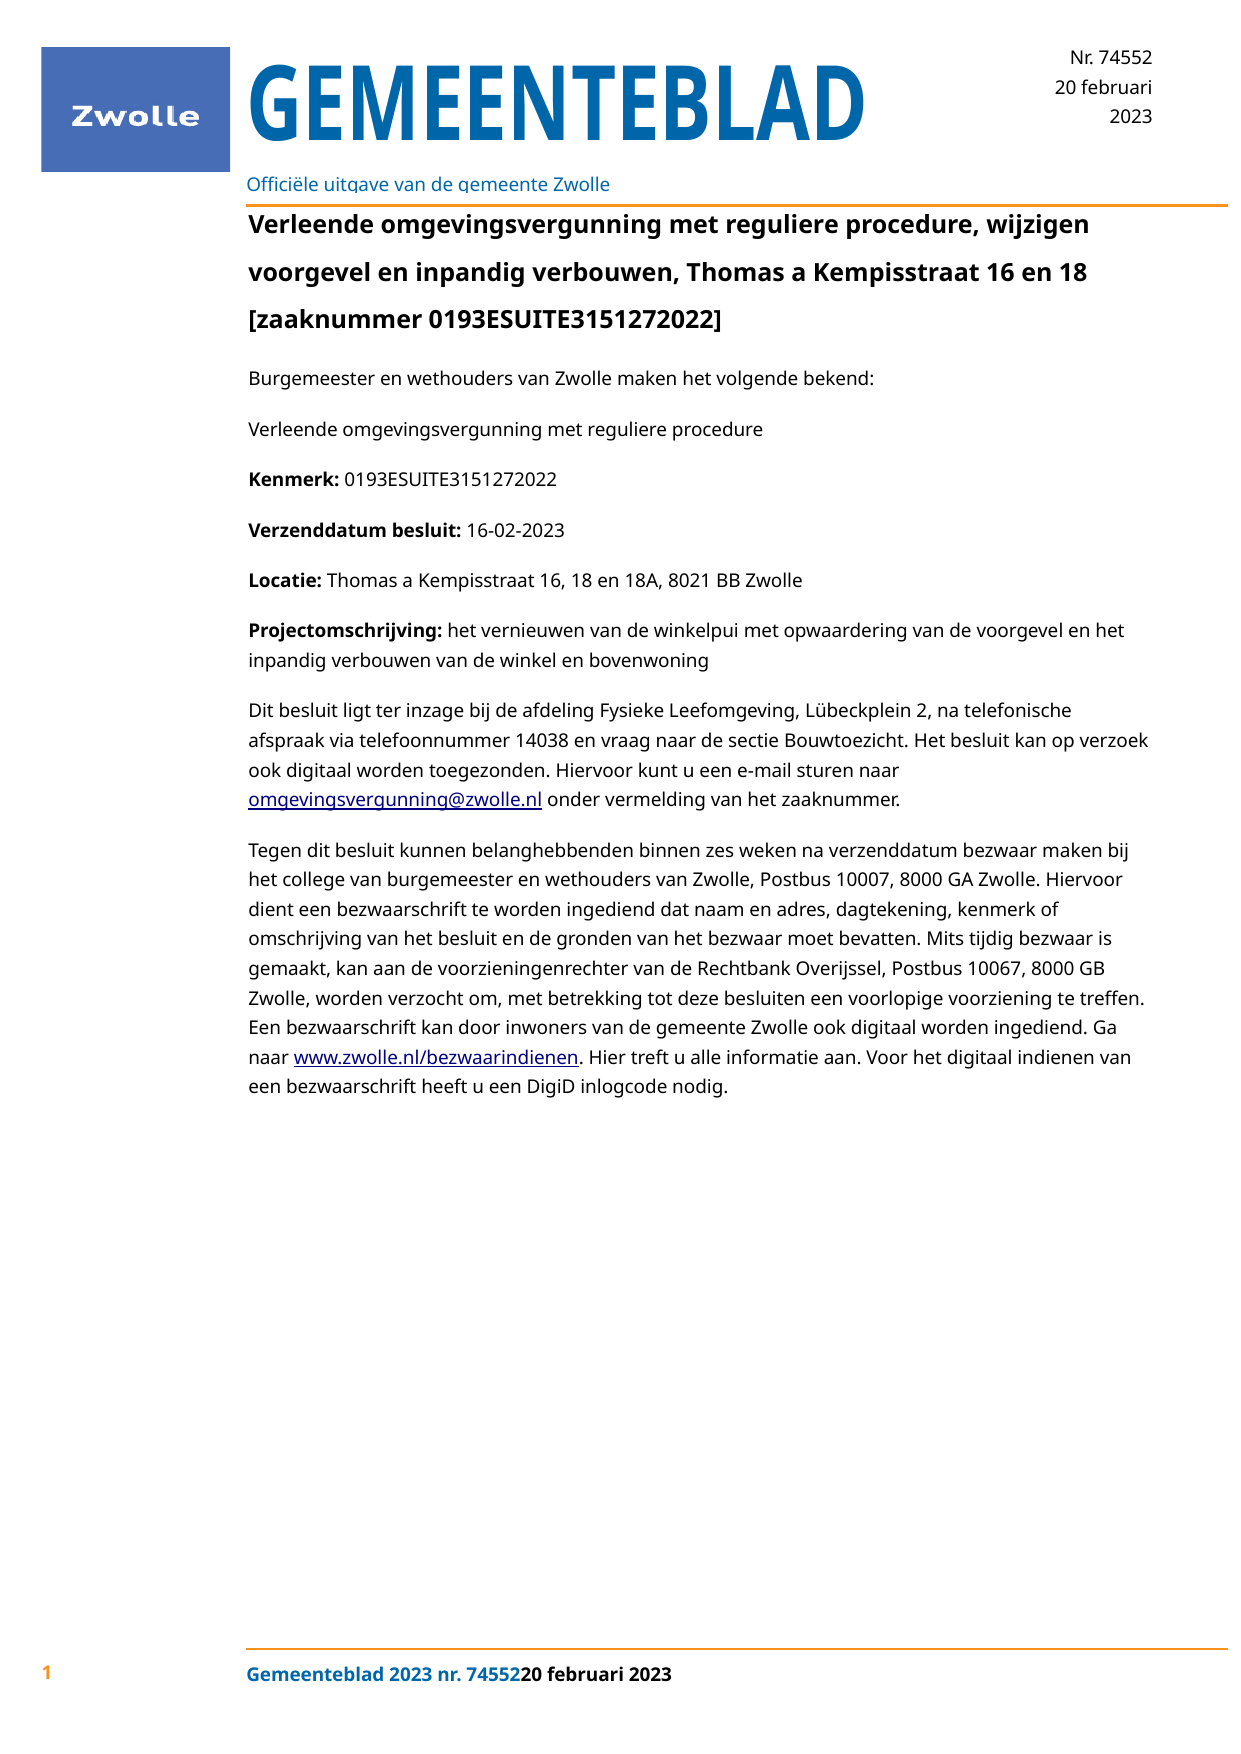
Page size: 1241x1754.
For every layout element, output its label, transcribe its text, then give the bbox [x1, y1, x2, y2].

text Locatie: Thomas a Kempisstraat 16, 18 en 18A, 8021 BB Zwolle [248, 567, 1152, 593]
picture [41, 47, 231, 172]
text Verleende omgevingsvergunning met reguliere procedure [248, 416, 1152, 442]
text Verzenddatum besluit: 16-02-2023 [248, 517, 1152, 542]
text Verleende omgevingsvergunning met reguliere procedure, wijzigen voorgevel en inpandig verbouwen, Thomas a Kempisstraat 16 en 18 [zaaknummer 0193ESUITE3151272022] [248, 207, 1152, 336]
text Projectomschrijving: het vernieuwen van de winkelpui met opwaardering van de voorgevel en het inpandig verbouwen van de winkel en bovenwoning [248, 618, 1152, 673]
text Kenmerk: 0193ESUITE3151272022 [248, 466, 1152, 492]
text Dit besluit ligt ter inzage bij de afdeling Fysieke Leefomgeving, Lübeckplein 2, na telefonische afspraak via telefoonnummer 14038 en vraag naar de sectie Bouwtoezicht. Het besluit kan op verzoek ook digitaal worden toegezonden. Hiervoor kunt u een e-mail sturen naar omgevingsvergunning@zwolle.nl onder vermelding van het zaaknummer. [248, 698, 1152, 812]
text Tegen dit besluit kunnen belanghebbenden binnen zes weken na verzenddatum bezwaar maken bij het college van burgemeester en wethouders van Zwolle, Postbus 10007, 8000 GA Zwolle. Hiervoor dient een bezwaarschrift te worden ingediend dat naam en adres, dagtekening, kenmerk of omschrijving van het besluit en de gronden van het bezwaar moet bevatten. Mits tijdig bezwaar is gemaakt, kan aan de voorzieningenrechter van de Rechtbank Overijssel, Postbus 10067, 8000 GB Zwolle, worden verzocht om, met betrekking tot deze besluiten een voorlopige voorziening te treffen. Een bezwaarschrift kan door inwoners van de gemeente Zwolle ook digitaal worden ingediend. Ga naar www.zwolle.nl/bezwaarindienen. Hier treft u alle informatie aan. Voor het digitaal indienen van een bezwaarschrift heeft u een DigiD inlogcode nodig. [248, 837, 1152, 1099]
text Burgemeester en wethouders van Zwolle maken het volgende bekend: [248, 366, 1152, 391]
